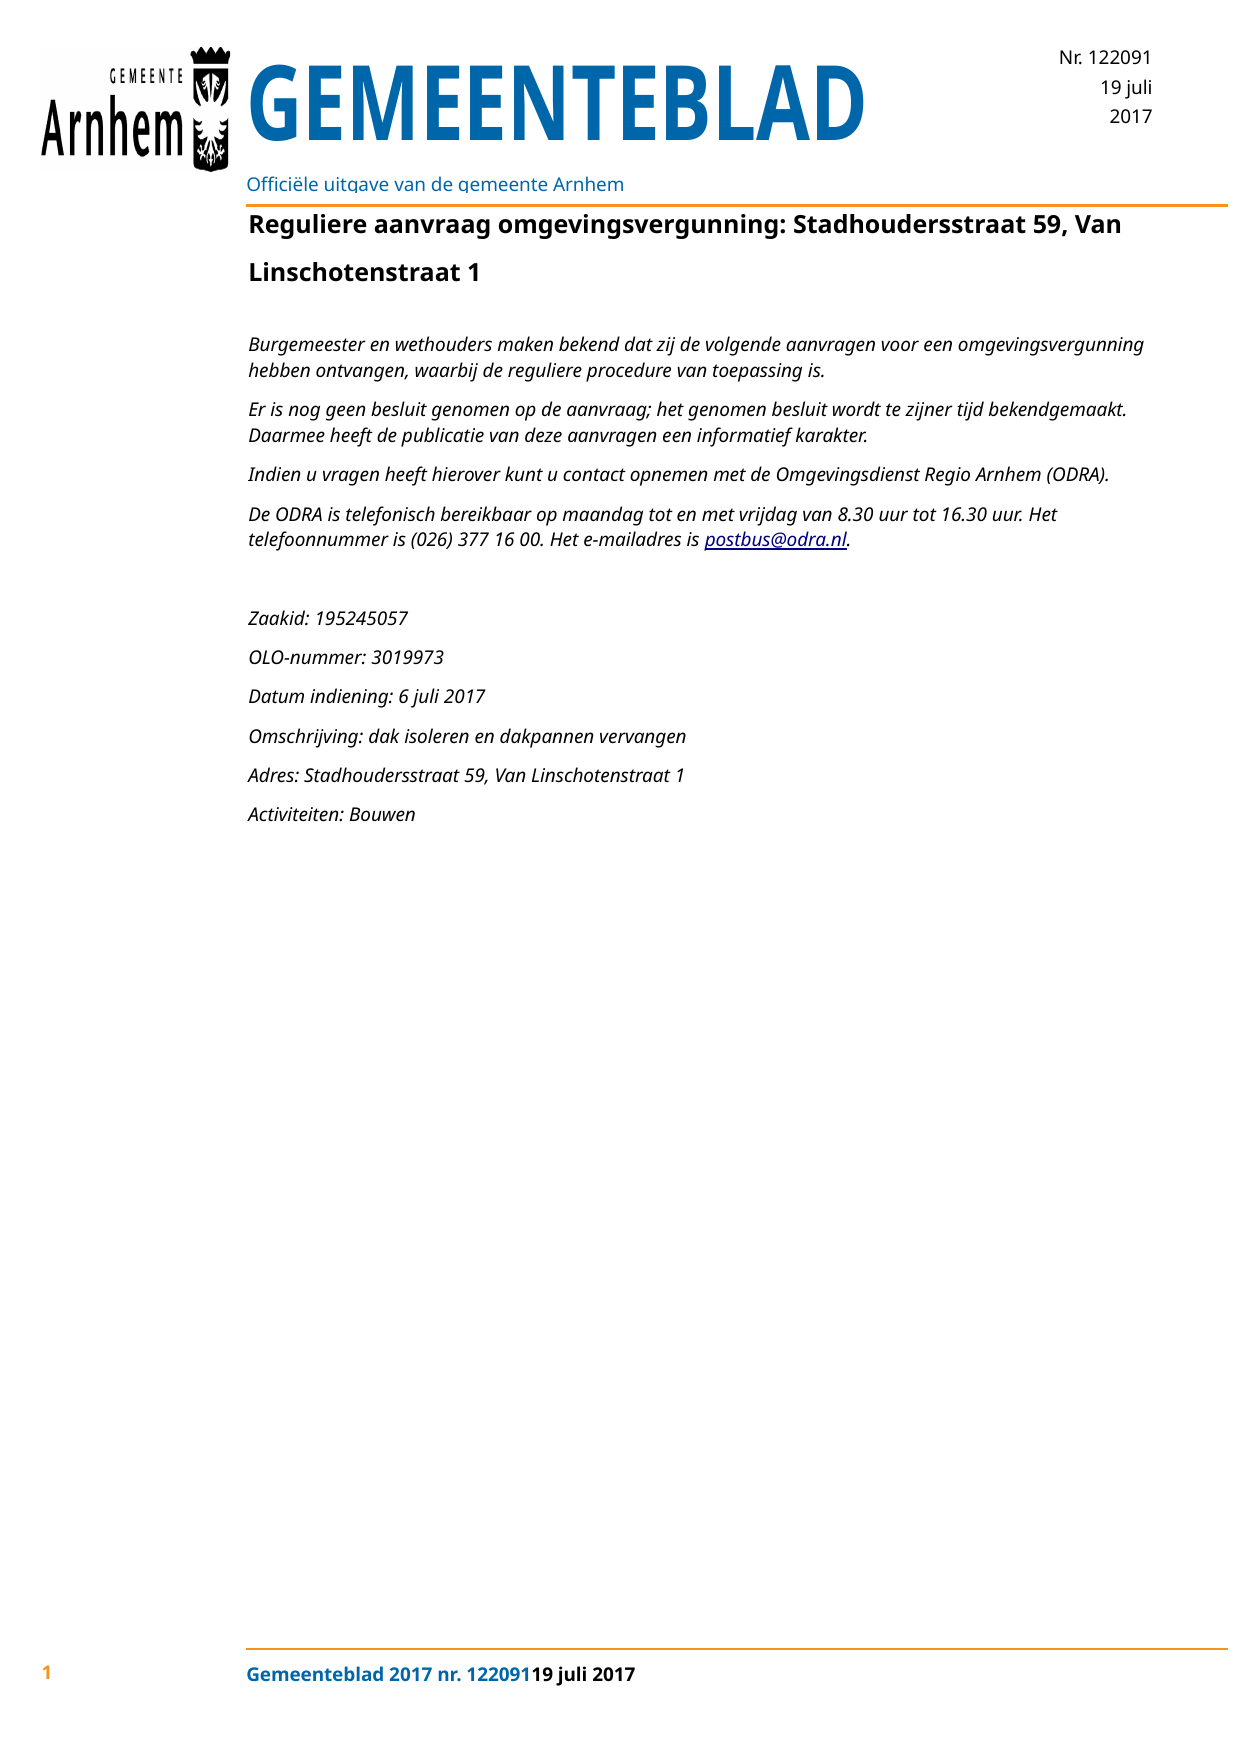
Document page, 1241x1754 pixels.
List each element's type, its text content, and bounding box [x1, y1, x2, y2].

text Zaakid: 195245057 [248, 605, 1152, 631]
text Activiteiten: Bouwen [248, 801, 1152, 827]
text Reguliere aanvraag omgevingsvergunning: Stadhoudersstraat 59, Van Linschotenstraat 1 [248, 207, 1152, 288]
text Omschrijving: dak isoleren en dakpannen vervangen [248, 723, 1152, 748]
text Adres: Stadhoudersstraat 59, Van Linschotenstraat 1 [248, 762, 1152, 788]
text Burgemeester en wethouders maken bekend dat zij de volgende aanvragen voor een omgevingsvergunning hebben ontvangen, waarbij de reguliere procedure van toepassing is. [248, 331, 1152, 383]
text Er is nog geen besluit genomen op de aanvraag; het genomen besluit wordt te zijner tijd bekendgemaakt. Daarmee heeft de publicatie van deze aanvragen een informatief karakter. [248, 396, 1152, 448]
text Datum indiening: 6 juli 2017 [248, 683, 1152, 709]
text Indien u vragen heeft hierover kunt u contact opnemen met de Omgevingsdienst Regio Arnhem (ODRA). [248, 461, 1152, 487]
text OLO-nummer: 3019973 [248, 644, 1152, 670]
text De ODRA is telefonisch bereikbaar op maandag tot en met vrijdag van 8.30 uur tot 16.30 uur. Het telefoonnummer is (026) 377 16 00. Het e-mailadres is postbus@odra.nl. [248, 501, 1152, 552]
picture [41, 47, 231, 172]
